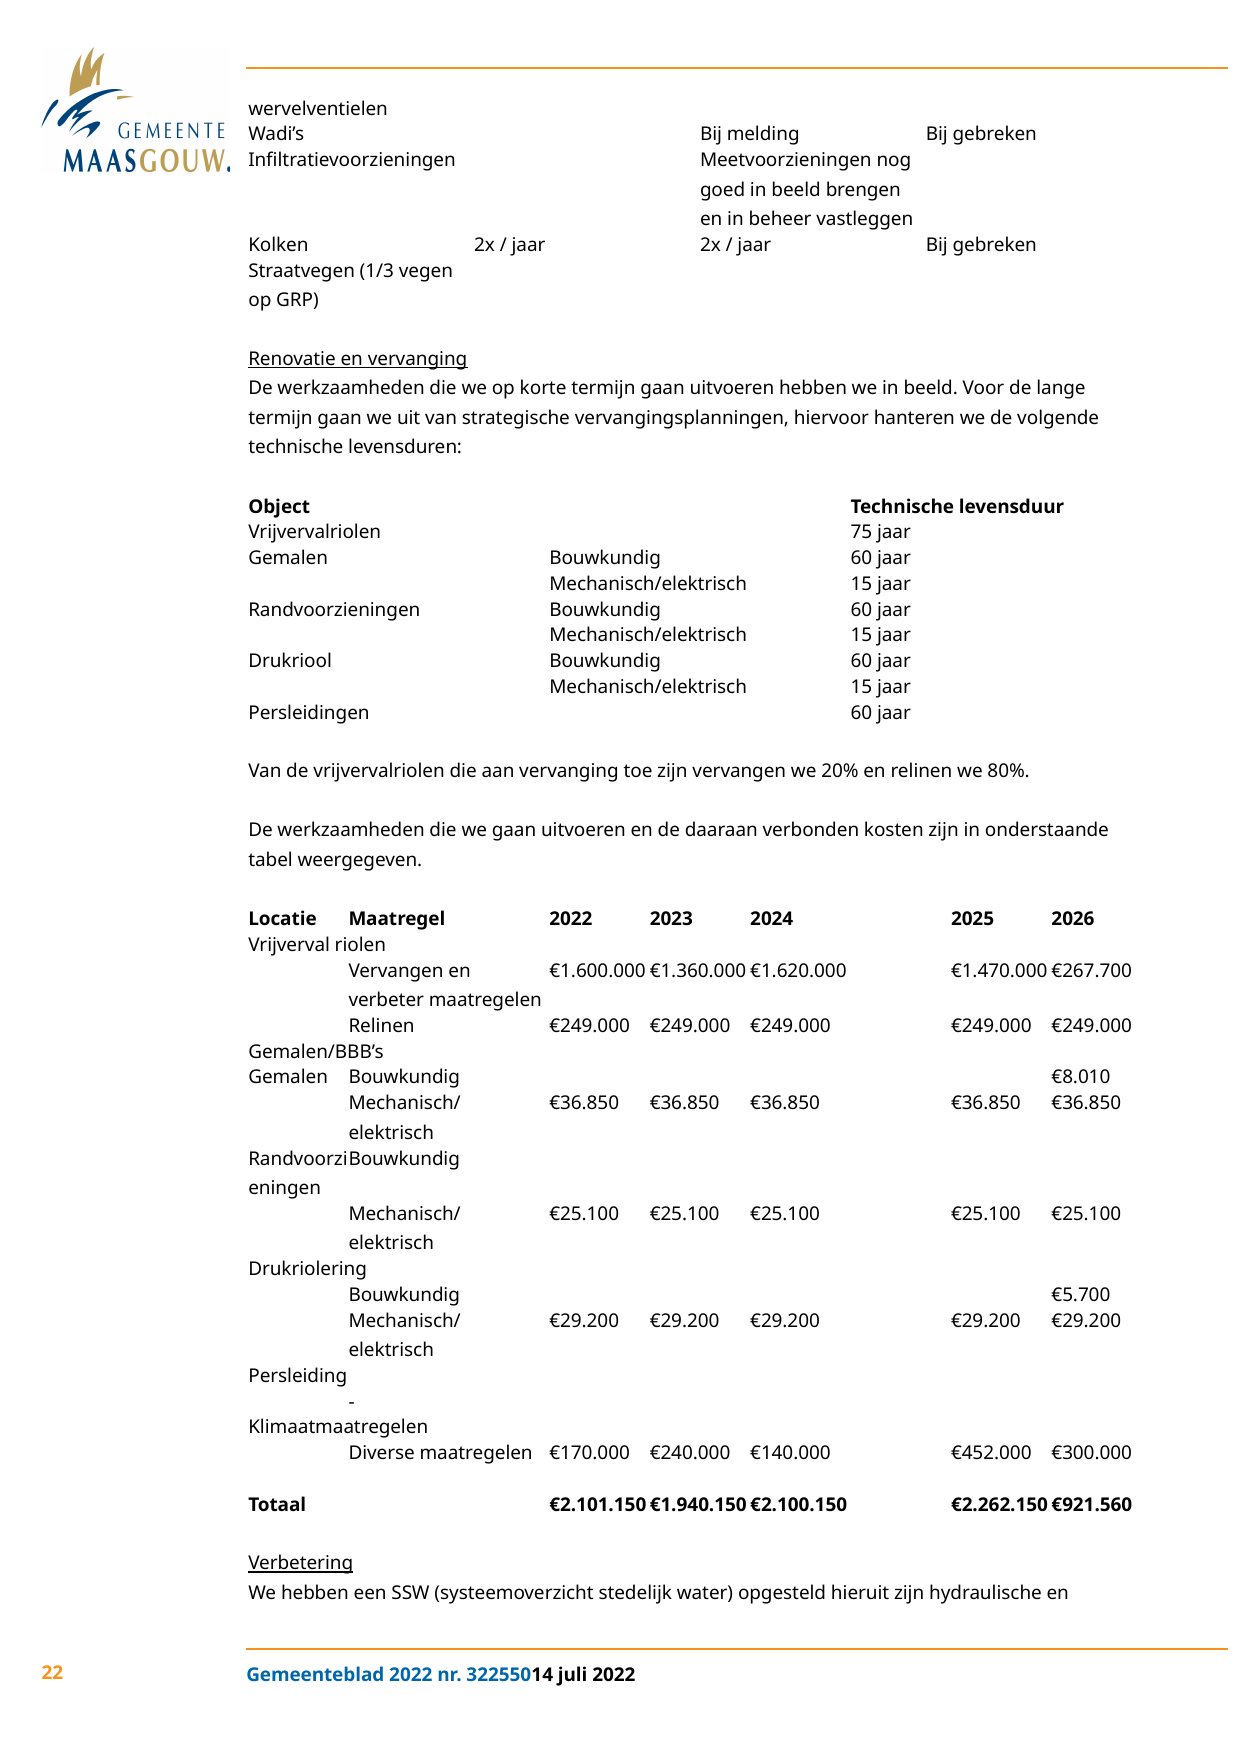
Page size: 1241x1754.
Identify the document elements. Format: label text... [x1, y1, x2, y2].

table_header Locatie [248, 905, 348, 931]
table_cell [926, 146, 1152, 231]
table_cell 60 jaar [850, 699, 1152, 724]
table_cell Bouwkundig [348, 1145, 549, 1200]
table_cell Gemalen [248, 1064, 348, 1089]
table_cell Mechanisch/ elektrisch [348, 1200, 549, 1255]
table_cell €921.560 [1051, 1491, 1152, 1516]
table_header Technische levensduur [850, 493, 1152, 519]
table_cell Persleidingen [248, 699, 549, 724]
table_cell €267.700 [1051, 957, 1152, 1012]
table_cell €36.850 [650, 1089, 750, 1145]
table_cell Persleiding [248, 1362, 449, 1388]
table_cell €1.470.000 [951, 957, 1051, 1012]
table_cell €249.000 [650, 1012, 750, 1038]
table_cell Mechanisch/ elektrisch [348, 1307, 549, 1362]
table_cell [549, 1388, 649, 1413]
table_cell 60 jaar [850, 648, 1152, 673]
table_cell Klimaatmaatregelen [248, 1414, 549, 1439]
table_cell €25.100 [951, 1200, 1051, 1255]
table_cell [549, 699, 850, 724]
table_cell €36.850 [951, 1089, 1051, 1145]
table_cell €36.850 [1051, 1089, 1152, 1145]
table_cell [248, 1012, 348, 1038]
table_cell €25.100 [549, 1200, 649, 1255]
table_cell Wadi’s [248, 121, 474, 146]
table_cell €240.000 [650, 1439, 750, 1465]
table_cell Vrijvervalriolen [248, 519, 549, 544]
table_cell €2.101.150 [549, 1491, 649, 1516]
table_cell Totaal [248, 1491, 348, 1516]
table_cell [951, 1388, 1051, 1413]
table_header Object [248, 493, 549, 519]
table_cell €5.700 [1051, 1281, 1152, 1307]
table_cell €29.200 [549, 1307, 649, 1362]
table_cell [850, 931, 1152, 957]
table_cell Gemalen [248, 545, 549, 596]
table_cell [449, 931, 850, 957]
table_cell [750, 1145, 951, 1200]
table_cell [750, 1064, 951, 1089]
table_cell €300.000 [1051, 1439, 1152, 1465]
table_cell [474, 257, 700, 312]
table_cell [650, 1064, 750, 1089]
table_cell Bij melding [700, 121, 926, 146]
table_cell [549, 519, 850, 544]
table_cell Bouwkundig [348, 1281, 549, 1307]
text De werkzaamheden die we gaan uitvoeren en de daaraan verbonden kosten zijn in onderstaande tabel weergegeven. [248, 817, 1152, 872]
table_cell [449, 1362, 850, 1388]
table_cell €36.850 [750, 1089, 951, 1145]
table_cell Mechanisch/elektrisch [549, 622, 850, 647]
table_cell €2.100.150 [750, 1491, 951, 1516]
text Van de vrijvervalriolen die aan vervanging toe zijn vervangen we 20% en relinen we 80%. [248, 757, 1152, 783]
table_cell Bouwkundig [348, 1064, 549, 1089]
table_cell [1051, 1145, 1152, 1200]
table_cell Bouwkundig [549, 596, 850, 622]
table_cell [248, 1439, 348, 1465]
table_cell [474, 146, 700, 231]
table_cell [951, 1414, 1051, 1439]
table_cell 75 jaar [850, 519, 1152, 544]
table_cell €29.200 [951, 1307, 1051, 1362]
table_cell Bouwkundig [549, 545, 850, 570]
table_cell €170.000 [549, 1439, 649, 1465]
table_cell [549, 1465, 649, 1491]
table_cell wervelventielen [248, 95, 474, 121]
table_cell 15 jaar [850, 570, 1152, 596]
table_header Maatregel [348, 905, 549, 931]
table_header 2024 [750, 905, 951, 931]
table_cell [951, 1281, 1051, 1307]
table_cell €452.000 [951, 1439, 1051, 1465]
table_cell Vervangen en verbeter maatregelen [348, 957, 549, 1012]
table_cell [549, 1281, 649, 1307]
table_cell €249.000 [549, 1012, 649, 1038]
table_cell Diverse maatregelen [348, 1439, 549, 1465]
table_header 2022 [549, 905, 649, 931]
table_cell Drukriolering [248, 1255, 449, 1281]
table_cell €25.100 [1051, 1200, 1152, 1255]
table_cell [650, 1281, 750, 1307]
table_cell Vrijverval riolen [248, 931, 449, 957]
table_cell €25.100 [650, 1200, 750, 1255]
table_cell [650, 1145, 750, 1200]
table_cell [248, 1388, 348, 1413]
table_cell €1.600.000 [549, 957, 649, 1012]
table_cell 2x / jaar [700, 231, 926, 257]
table_cell [248, 1281, 348, 1307]
table_cell Randvoorzieningen [248, 596, 549, 647]
table_cell [248, 957, 348, 1012]
table_cell €36.850 [549, 1089, 649, 1145]
table_cell 2x / jaar [474, 231, 700, 257]
table_cell €1.940.150 [650, 1491, 750, 1516]
text Verbetering [248, 1549, 1152, 1575]
table_cell 15 jaar [850, 622, 1152, 647]
table_cell Gemalen/BBB’s [248, 1038, 449, 1064]
table_cell €29.200 [750, 1307, 951, 1362]
table_cell €249.000 [1051, 1012, 1152, 1038]
table_cell [1051, 1465, 1152, 1491]
table_cell Meetvoorzieningen nog goed in beeld brengen en in beheer vastleggen [700, 146, 926, 231]
text We hebben een SSW (systeemoverzicht stedelijk water) opgesteld hieruit zijn hydraulische en [248, 1579, 1152, 1604]
table_cell [700, 95, 926, 121]
table_cell [926, 257, 1152, 312]
table_cell Relinen [348, 1012, 549, 1038]
table_cell [248, 1089, 348, 1145]
table_cell [951, 1064, 1051, 1089]
table_cell [700, 257, 926, 312]
picture [41, 47, 231, 172]
table_cell [951, 1465, 1051, 1491]
table_cell [750, 1414, 951, 1439]
table_cell €249.000 [750, 1012, 951, 1038]
table_cell [449, 1255, 850, 1281]
table_cell €1.620.000 [750, 957, 951, 1012]
table_cell €249.000 [951, 1012, 1051, 1038]
table_cell Bouwkundig [549, 648, 850, 673]
table_cell [850, 1038, 1152, 1064]
text Renovatie en vervanging [248, 345, 1152, 371]
table_cell Mechanisch/ elektrisch [348, 1089, 549, 1145]
table_cell [248, 1465, 348, 1491]
table_cell Infiltratievoorzieningen [248, 146, 474, 231]
table_cell [850, 1362, 1152, 1388]
table_cell Mechanisch/elektrisch [549, 673, 850, 699]
table_cell €8.010 [1051, 1064, 1152, 1089]
table_cell [474, 95, 700, 121]
table_cell Kolken [248, 231, 474, 257]
table_header 2026 [1051, 905, 1152, 931]
table_cell [650, 1414, 750, 1439]
table_cell Drukriool [248, 648, 549, 699]
table_cell €140.000 [750, 1439, 951, 1465]
table_cell €25.100 [750, 1200, 951, 1255]
table_cell [549, 1064, 649, 1089]
table_cell 15 jaar [850, 673, 1152, 699]
table_cell [549, 1414, 649, 1439]
text De werkzaamheden die we op korte termijn gaan uitvoeren hebben we in beeld. Voor de lange termijn gaan we uit van strategische vervangingsplanningen, hiervoor hanteren we de volgende technische levensduren: [248, 374, 1152, 459]
table_cell Randvoorzieningen [248, 1145, 348, 1200]
table_cell [474, 121, 700, 146]
table_cell €1.360.000 [650, 957, 750, 1012]
table_cell [650, 1388, 750, 1413]
table_cell [348, 1491, 549, 1516]
table_cell - [348, 1388, 549, 1413]
table_cell [1051, 1414, 1152, 1439]
table_cell [549, 1145, 649, 1200]
table_cell Bij gebreken [926, 231, 1152, 257]
table_cell [248, 1200, 348, 1255]
table_cell [850, 1255, 1152, 1281]
table_cell €2.262.150 [951, 1491, 1051, 1516]
table_cell [1051, 1388, 1152, 1413]
table_cell Mechanisch/elektrisch [549, 570, 850, 596]
table_cell [750, 1465, 951, 1491]
table_cell €29.200 [650, 1307, 750, 1362]
table_cell [926, 95, 1152, 121]
table_cell [650, 1465, 750, 1491]
table_header 2025 [951, 905, 1051, 931]
table_cell [348, 1465, 549, 1491]
table_cell [248, 1307, 348, 1362]
table_cell Straatvegen (1/3 vegen op GRP) [248, 257, 474, 312]
table_cell Bij gebreken [926, 121, 1152, 146]
table_cell [750, 1388, 951, 1413]
table_cell €29.200 [1051, 1307, 1152, 1362]
table_header 2023 [650, 905, 750, 931]
table_cell 60 jaar [850, 596, 1152, 622]
table_cell 60 jaar [850, 545, 1152, 570]
table_cell [449, 1038, 850, 1064]
table_cell [951, 1145, 1051, 1200]
table_cell [750, 1281, 951, 1307]
table_header [549, 493, 850, 519]
